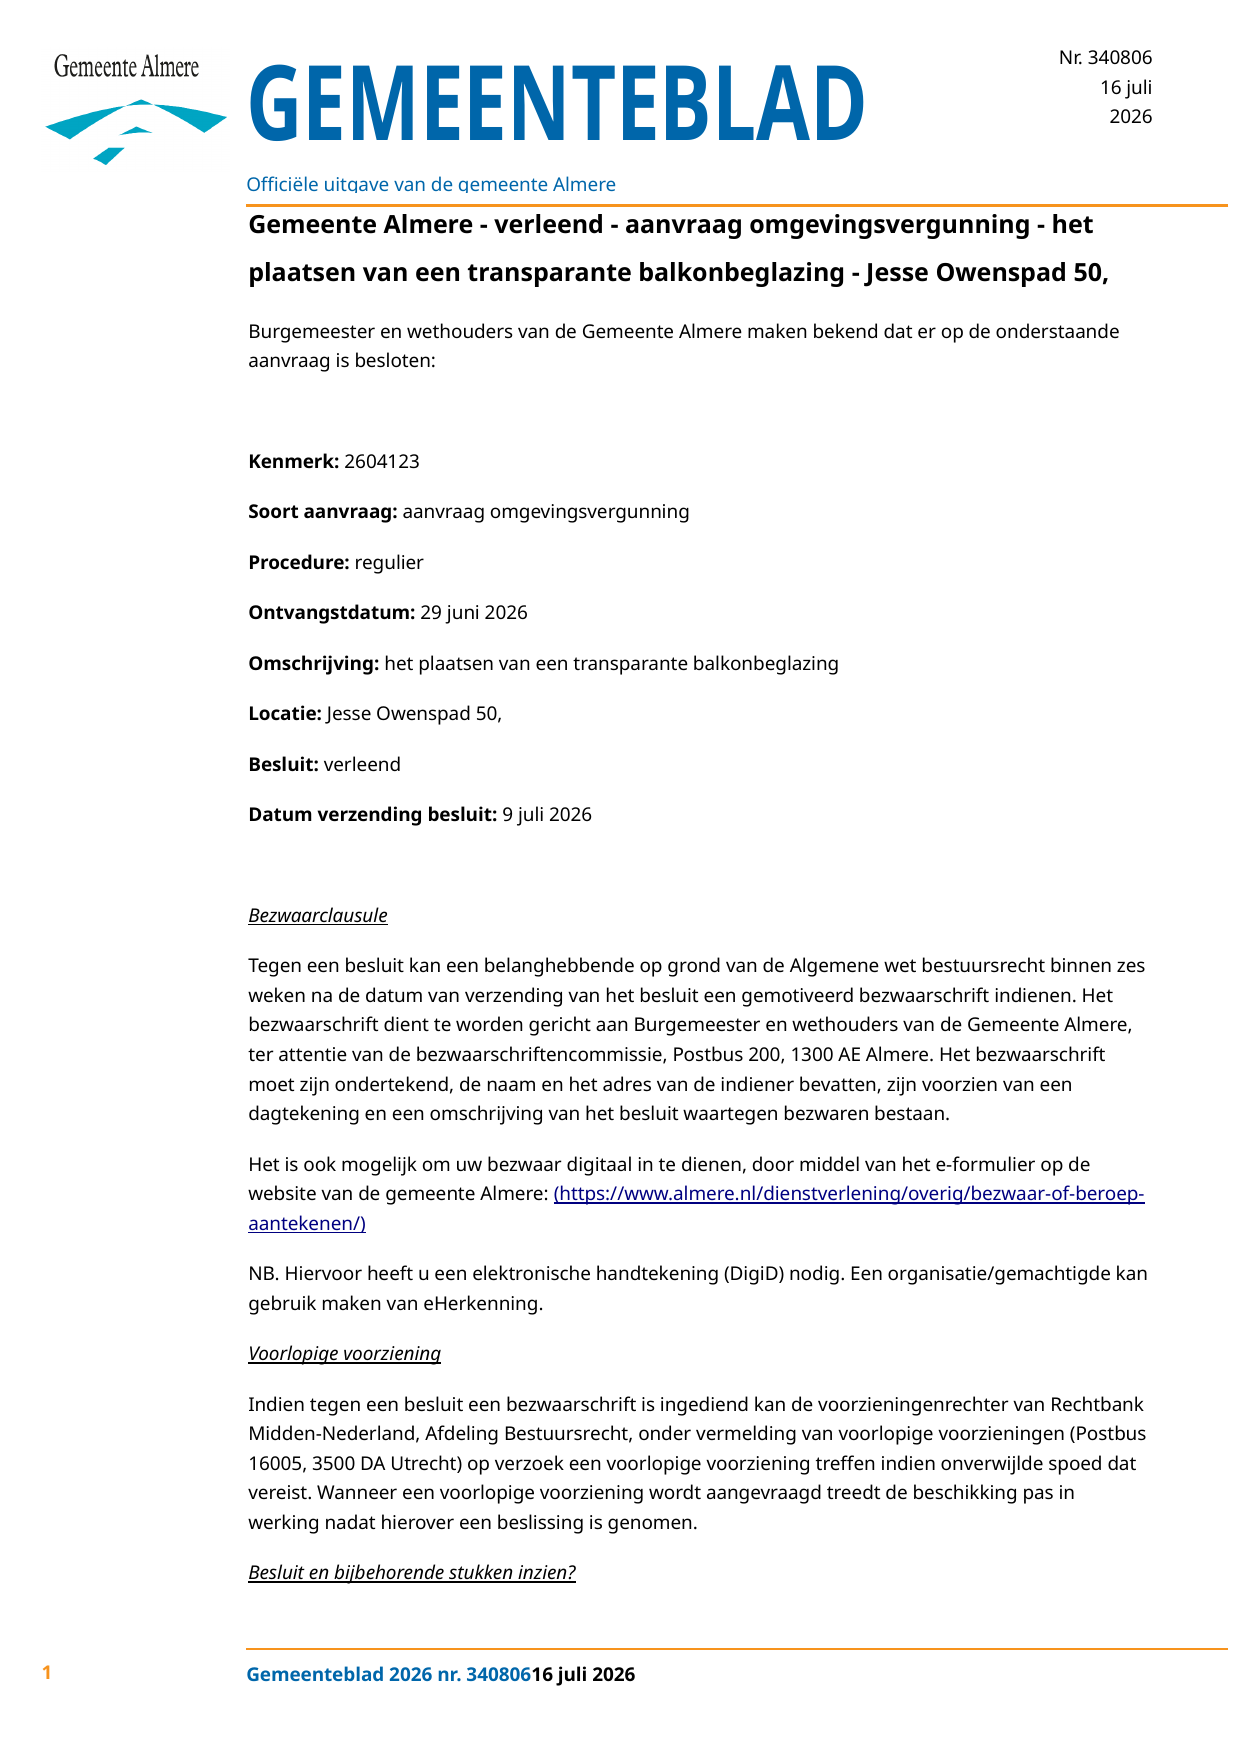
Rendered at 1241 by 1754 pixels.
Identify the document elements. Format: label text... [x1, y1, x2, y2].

text Bezwaarclausule [248, 902, 1152, 928]
text Burgemeester en wethouders van de Gemeente Almere maken bekend dat er op de onderstaande aanvraag is besloten: [248, 318, 1152, 373]
text Omschrijving: het plaatsen van een transparante balkonbeglazing [248, 650, 1152, 676]
text Procedure: regulier [248, 549, 1152, 575]
text Besluit en bijbehorende stukken inzien? [248, 1559, 1152, 1585]
text Kenmerk: 2604123 [248, 448, 1152, 474]
text Tegen een besluit kan een belanghebbende op grond van de Algemene wet bestuursrecht binnen zes weken na de datum van verzending van het besluit een gemotiveerd bezwaarschrift indienen. Het bezwaarschrift dient te worden gericht aan Burgemeester en wethouders van de Gemeente Almere, ter attentie van de bezwaarschriftencommissie, Postbus 200, 1300 AE Almere. Het bezwaarschrift moet zijn ondertekend, de naam en het adres van de indiener bevatten, zijn voorzien van een dagtekening en een omschrijving van het besluit waartegen bezwaren bestaan. [248, 952, 1152, 1126]
text Voorlopige voorziening [248, 1340, 1152, 1366]
picture [41, 47, 231, 172]
text Datum verzending besluit: 9 juli 2026 [248, 801, 1152, 827]
text NB. Hiervoor heeft u een elektronische handtekening (DigiD) nodig. Een organisatie/gemachtigde kan gebruik maken van eHerkenning. [248, 1260, 1152, 1316]
text Gemeente Almere - verleend - aanvraag omgevingsvergunning - het plaatsen van een transparante balkonbeglazing - Jesse Owenspad 50, [248, 207, 1152, 288]
text Ontvangstdatum: 29 juni 2026 [248, 599, 1152, 625]
text Locatie: Jesse Owenspad 50, [248, 700, 1152, 726]
text Soort aanvraag: aanvraag omgevingsvergunning [248, 499, 1152, 524]
text Besluit: verleend [248, 751, 1152, 777]
text Het is ook mogelijk om uw bezwaar digitaal in te dienen, door middel van het e-formulier op de website van de gemeente Almere: (https://www.almere.nl/dienstverlening/overig/bezwaar-of-beroep-aantekenen/) [248, 1151, 1152, 1236]
text Indien tegen een besluit een bezwaarschrift is ingediend kan de voorzieningenrechter van Rechtbank Midden-Nederland, Afdeling Bestuursrecht, onder vermelding van voorlopige voorzieningen (Postbus 16005, 3500 DA Utrecht) op verzoek een voorlopige voorziening treffen indien onverwijlde spoed dat vereist. Wanneer een voorlopige voorziening wordt aangevraagd treedt de beschikking pas in werking nadat hierover een beslissing is genomen. [248, 1391, 1152, 1535]
